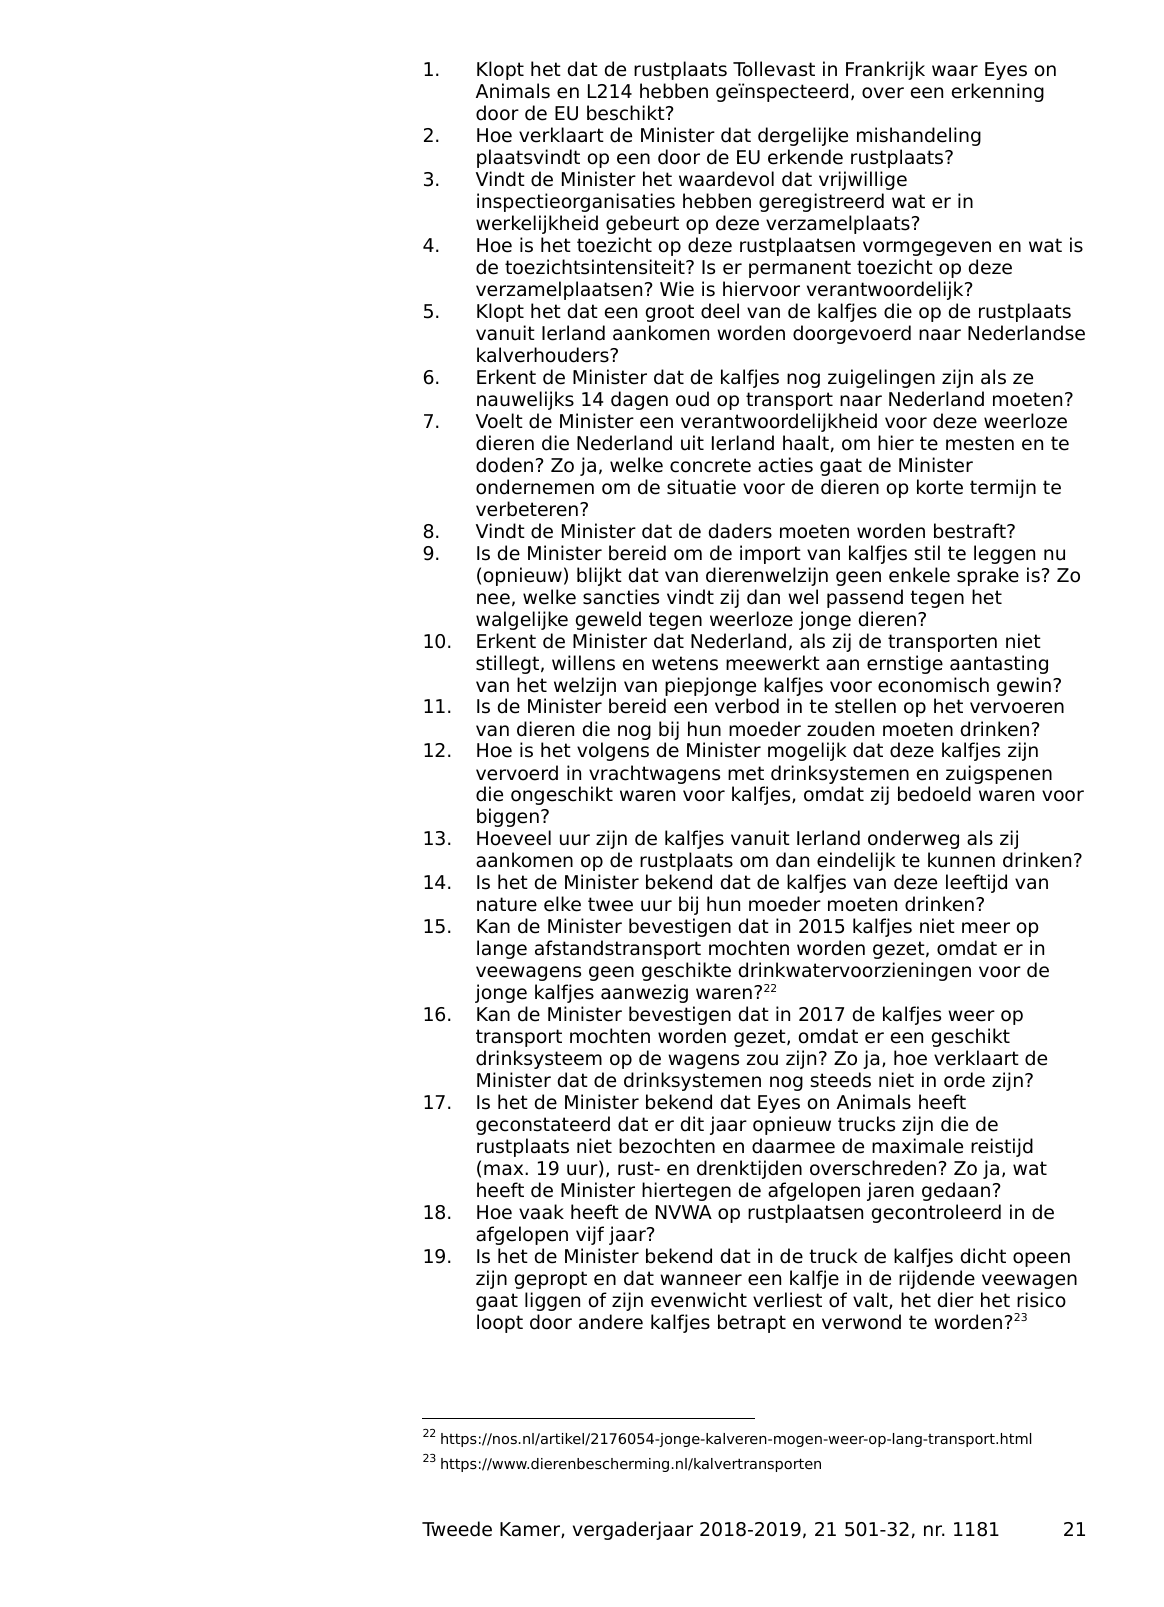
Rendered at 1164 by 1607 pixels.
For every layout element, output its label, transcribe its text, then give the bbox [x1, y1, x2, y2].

text 19. Is het de Minister bekend dat in de truck de kalfjes dicht opeen zijn gepropt en dat wanneer een kalfje in de rijdende veewagen gaat liggen of zijn evenwicht verliest of valt, het dier het risico loopt door andere kalfjes betrapt en verwond te worden? [422, 1246, 1087, 1334]
text 15. Kan de Minister bevestigen dat in 2015 kalfjes niet meer op lange afstandstransport mochten worden gezet, omdat er in veewagens geen geschikte drinkwatervoorzieningen voor de jonge kalfjes aanwezig waren? [422, 916, 1087, 1004]
text 17. Is het de Minister bekend dat Eyes on Animals heeft geconstateerd dat er dit jaar opnieuw trucks zijn die de rustplaats niet bezochten en daarmee de maximale reistijd (max. 19 uur), rust- en drenktijden overschreden? Zo ja, wat heeft de Minister hiertegen de afgelopen jaren gedaan? [422, 1092, 1087, 1202]
text 10. Erkent de Minister dat Nederland, als zij de transporten niet stillegt, willens en wetens meewerkt aan ernstige aantasting van het welzijn van piepjonge kalfjes voor economisch gewin? [422, 631, 1087, 696]
text 11. Is de Minister bereid een verbod in te stellen op het vervoeren van dieren die nog bij hun moeder zouden moeten drinken? [422, 696, 1087, 740]
text 5. Klopt het dat een groot deel van de kalfjes die op de rustplaats vanuit Ierland aankomen worden doorgevoerd naar Nederlandse kalverhouders? [422, 301, 1087, 367]
text https://nos.nl/artikel/2176054-jonge-kalveren-mogen-weer-op-lang-transport.html [422, 1427, 1087, 1449]
text 8. Vindt de Minister dat de daders moeten worden bestraft? [422, 521, 1087, 543]
text 1. Klopt het dat de rustplaats Tollevast in Frankrijk waar Eyes on Animals en L214 hebben geïnspecteerd, over een erkenning door de EU beschikt? [422, 59, 1087, 125]
text 18. Hoe vaak heeft de NVWA op rustplaatsen gecontroleerd in de afgelopen vijf jaar? [422, 1202, 1087, 1246]
text 2. Hoe verklaart de Minister dat dergelijke mishandeling plaatsvindt op een door de EU erkende rustplaats? [422, 125, 1087, 169]
text 9. Is de Minister bereid om de import van kalfjes stil te leggen nu (opnieuw) blijkt dat van dierenwelzijn geen enkele sprake is? Zo nee, welke sancties vindt zij dan wel passend tegen het walgelijke geweld tegen weerloze jonge dieren? [422, 543, 1087, 631]
text https://www.dierenbescherming.nl/kalvertransporten [422, 1452, 1087, 1474]
text 13. Hoeveel uur zijn de kalfjes vanuit Ierland onderweg als zij aankomen op de rustplaats om dan eindelijk te kunnen drinken? [422, 828, 1087, 872]
text 6. Erkent de Minister dat de kalfjes nog zuigelingen zijn als ze nauwelijks 14 dagen oud op transport naar Nederland moeten? [422, 367, 1087, 411]
text 14. Is het de Minister bekend dat de kalfjes van deze leeftijd van nature elke twee uur bij hun moeder moeten drinken? [422, 872, 1087, 916]
text 16. Kan de Minister bevestigen dat in 2017 de kalfjes weer op transport mochten worden gezet, omdat er een geschikt drinksysteem op de wagens zou zijn? Zo ja, hoe verklaart de Minister dat de drinksystemen nog steeds niet in orde zijn? [422, 1004, 1087, 1092]
text 7. Voelt de Minister een verantwoordelijkheid voor deze weerloze dieren die Nederland uit Ierland haalt, om hier te mesten en te doden? Zo ja, welke concrete acties gaat de Minister ondernemen om de situatie voor de dieren op korte termijn te verbeteren? [422, 411, 1087, 521]
text 3. Vindt de Minister het waardevol dat vrijwillige inspectieorganisaties hebben geregistreerd wat er in werkelijkheid gebeurt op deze verzamelplaats? [422, 169, 1087, 235]
text 12. Hoe is het volgens de Minister mogelijk dat deze kalfjes zijn vervoerd in vrachtwagens met drinksystemen en zuigspenen die ongeschikt waren voor kalfjes, omdat zij bedoeld waren voor biggen? [422, 740, 1087, 828]
text 4. Hoe is het toezicht op deze rustplaatsen vormgegeven en wat is de toezichtsintensiteit? Is er permanent toezicht op deze verzamelplaatsen? Wie is hiervoor verantwoordelijk? [422, 235, 1087, 301]
